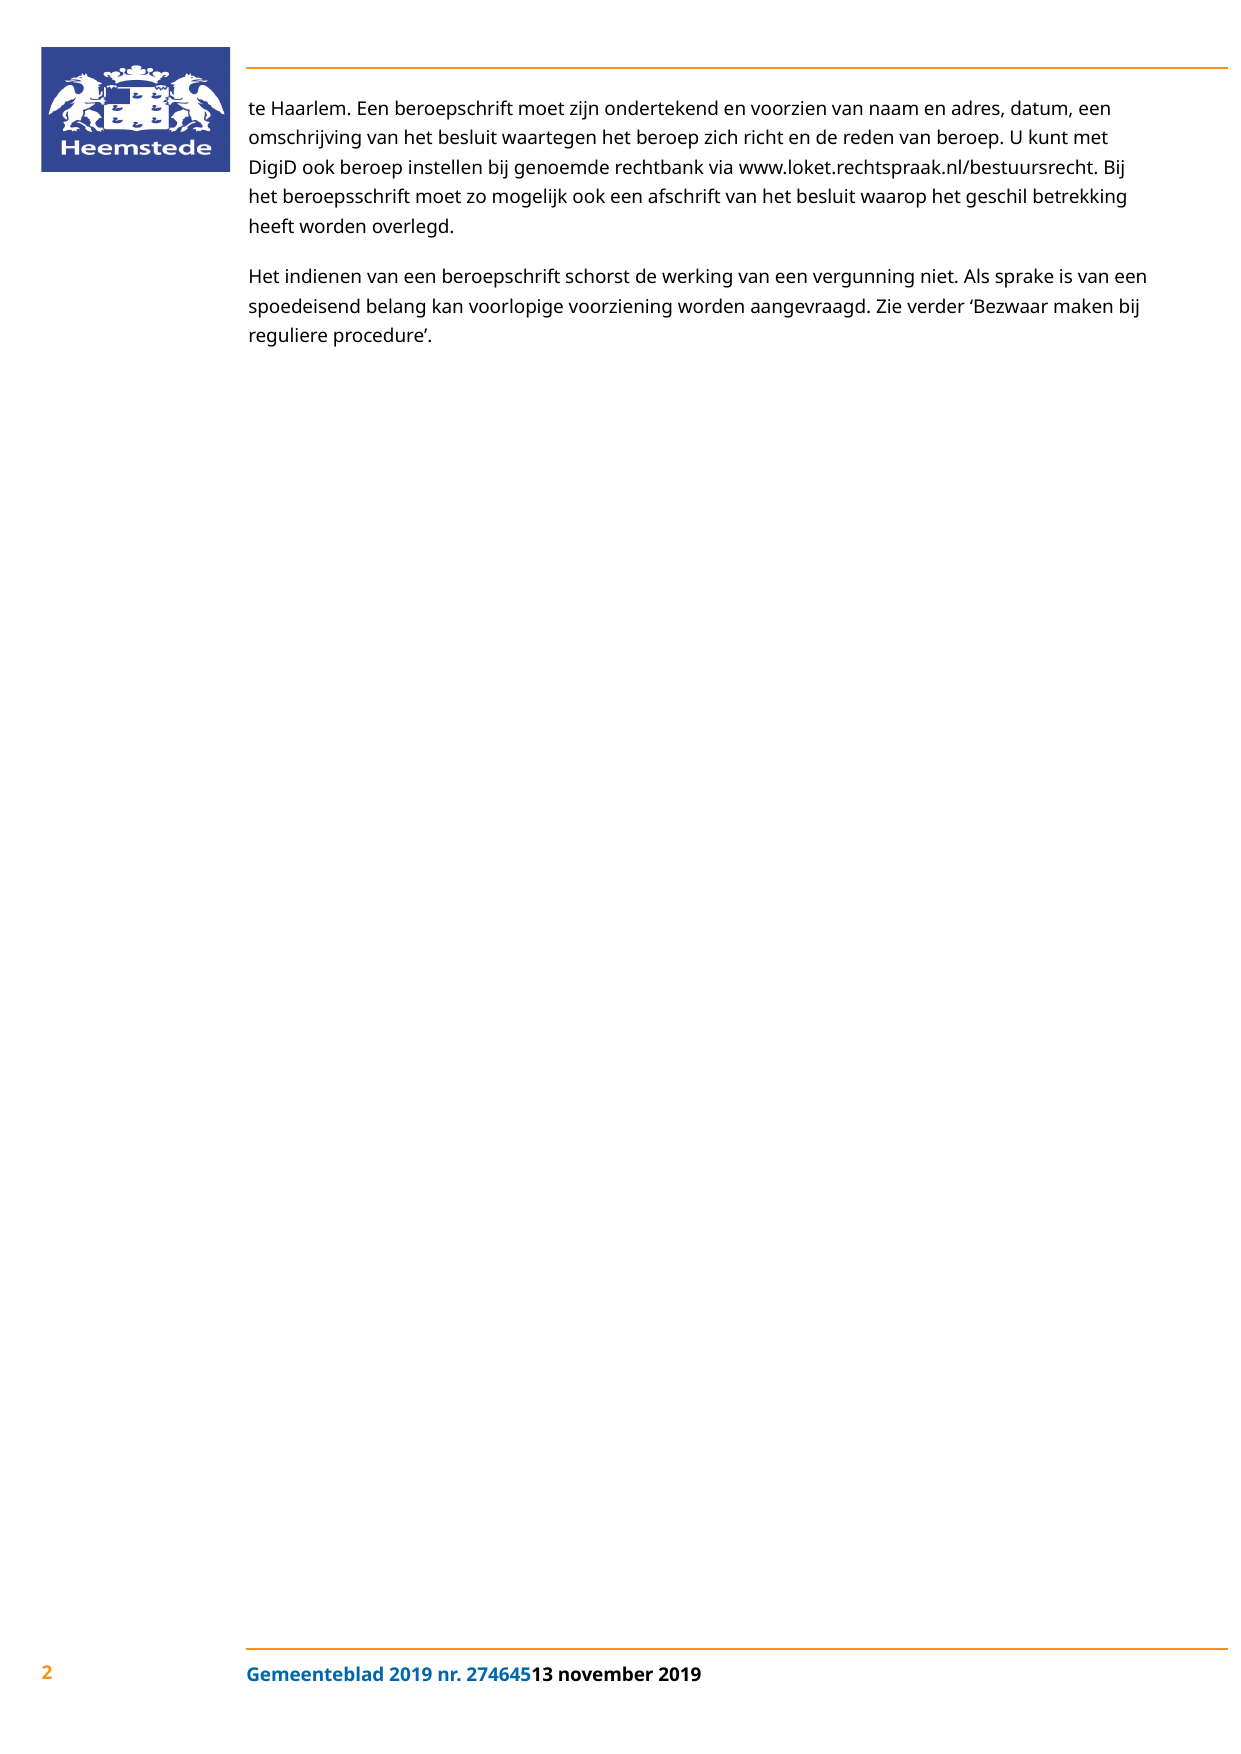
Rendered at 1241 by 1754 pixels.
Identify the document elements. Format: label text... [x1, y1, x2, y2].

picture [41, 47, 231, 172]
text Het indienen van een beroepschrift schorst de werking van een vergunning niet. Als sprake is van een spoedeisend belang kan voorlopige voorziening worden aangevraagd. Zie verder ‘Bezwaar maken bij reguliere procedure’. [248, 263, 1152, 348]
text te Haarlem. Een beroepschrift moet zijn ondertekend en voorzien van naam en adres, datum, een omschrijving van het besluit waartegen het beroep zich richt en de reden van beroep. U kunt met DigiD ook beroep instellen bij genoemde rechtbank via www.loket.rechtspraak.nl/bestuursrecht. Bij het beroepsschrift moet zo mogelijk ook een afschrift van het besluit waarop het geschil betrekking heeft worden overlegd. [248, 95, 1152, 239]
